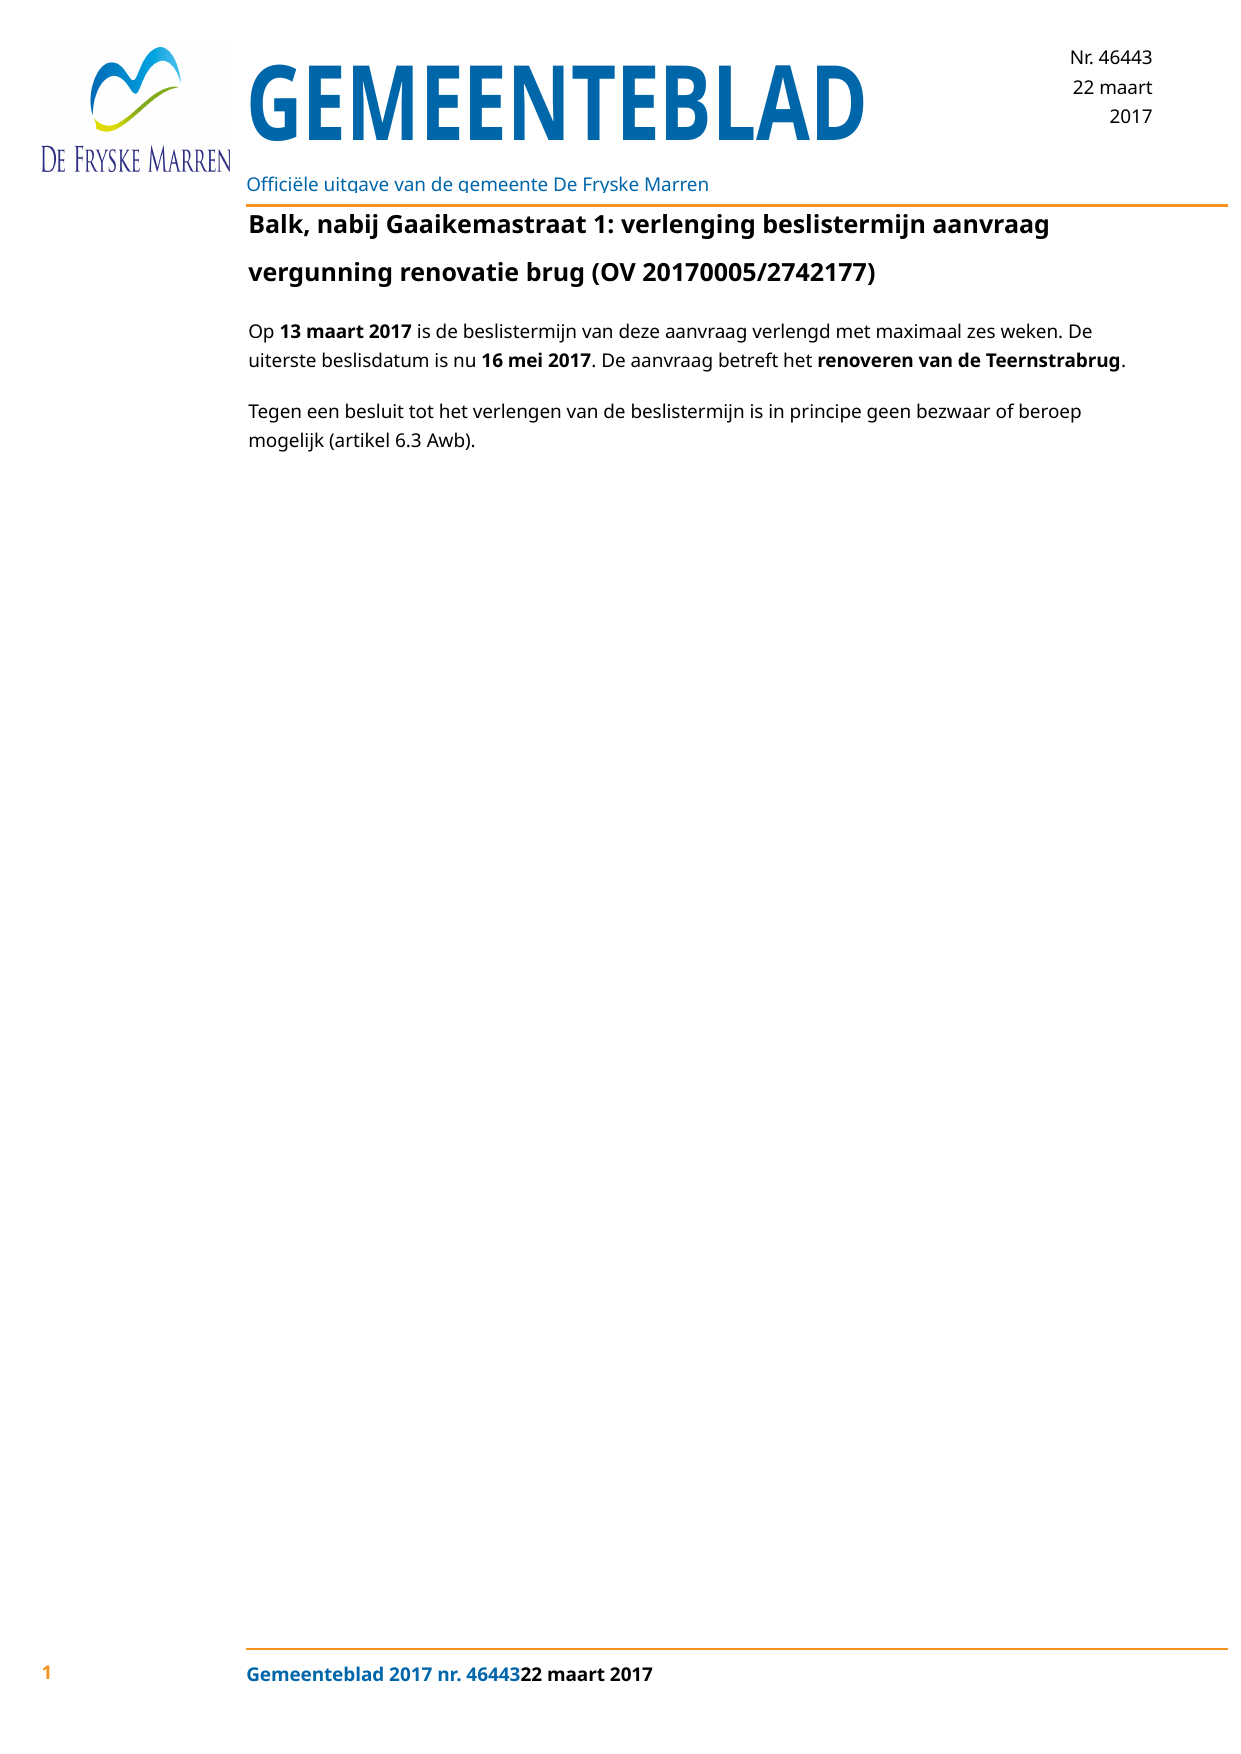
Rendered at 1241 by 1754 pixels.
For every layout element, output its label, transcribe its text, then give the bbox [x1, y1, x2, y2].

text Op 13 maart 2017 is de beslistermijn van deze aanvraag verlengd met maximaal zes weken. De uiterste beslisdatum is nu 16 mei 2017. De aanvraag betreft het renoveren van de Teernstrabrug. [248, 318, 1152, 373]
picture [41, 47, 231, 172]
text Balk, nabij Gaaikemastraat 1: verlenging beslistermijn aanvraag vergunning renovatie brug (OV 20170005/2742177) [248, 207, 1152, 288]
text Tegen een besluit tot het verlengen van de beslistermijn is in principe geen bezwaar of beroep mogelijk (artikel 6.3 Awb). [248, 398, 1152, 453]
